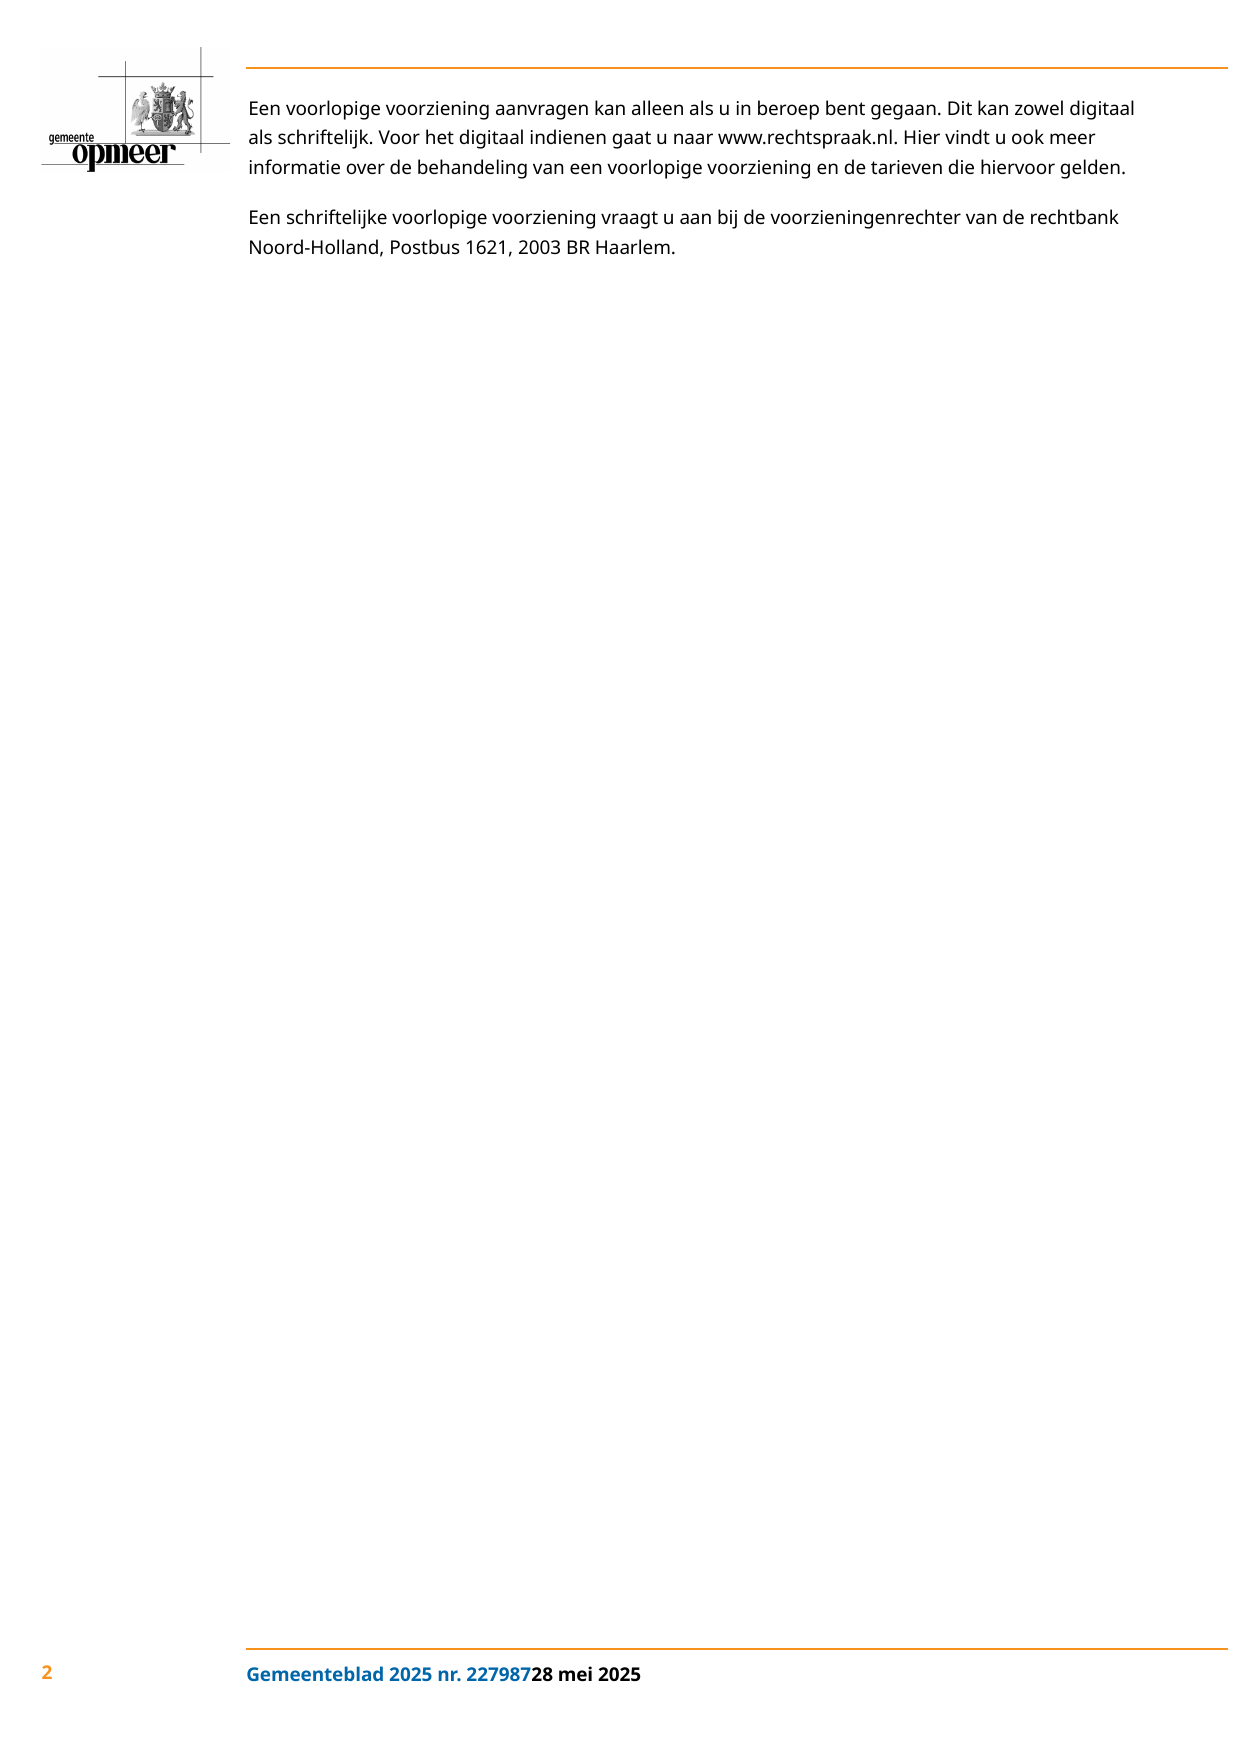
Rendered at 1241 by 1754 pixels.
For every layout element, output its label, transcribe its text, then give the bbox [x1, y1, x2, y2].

text Een schriftelijke voorlopige voorziening vraagt u aan bij de voorzieningenrechter van de rechtbank Noord-Holland, Postbus 1621, 2003 BR Haarlem. [248, 204, 1152, 260]
text Een voorlopige voorziening aanvragen kan alleen als u in beroep bent gegaan. Dit kan zowel digitaal als schriftelijk. Voor het digitaal indienen gaat u naar www.rechtspraak.nl. Hier vindt u ook meer informatie over de behandeling van een voorlopige voorziening en de tarieven die hiervoor gelden. [248, 95, 1152, 180]
picture [41, 47, 231, 172]
